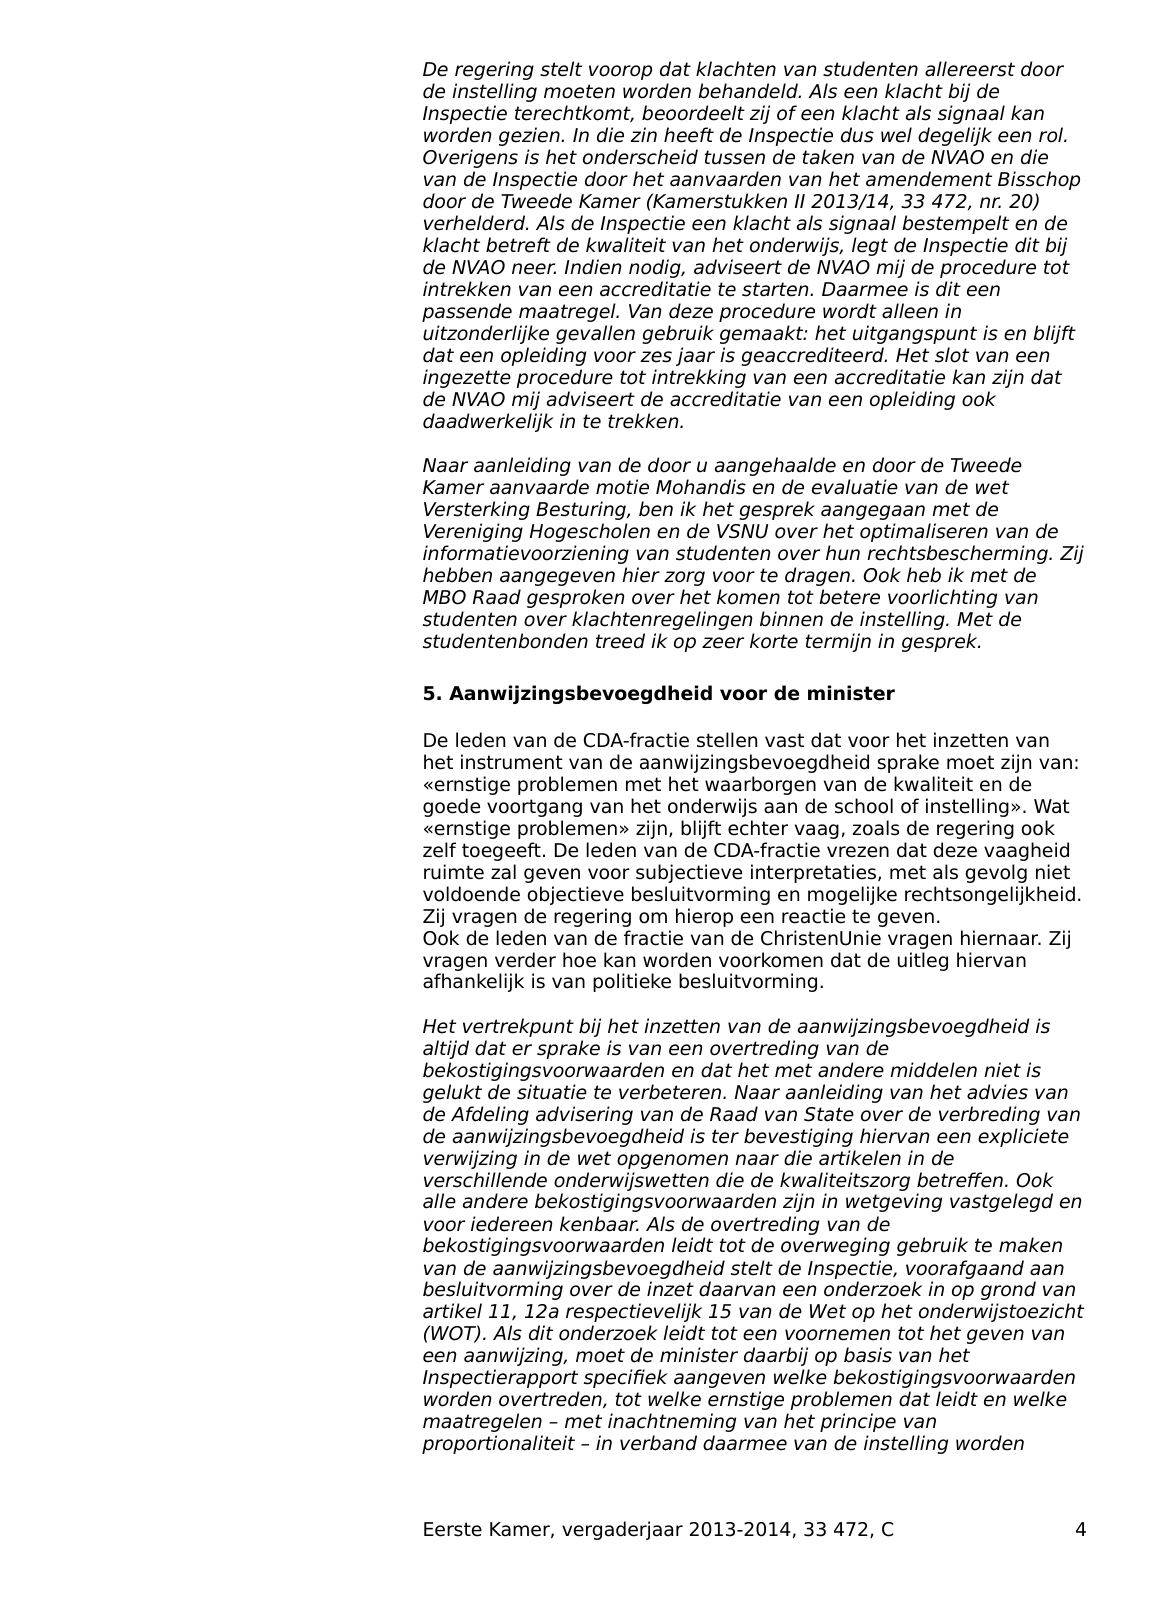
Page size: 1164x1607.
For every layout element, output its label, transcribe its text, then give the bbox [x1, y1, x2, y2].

subtitle 5. Aanwijzingsbevoegdheid voor de minister [422, 683, 1087, 705]
text De regering stelt voorop dat klachten van studenten allereerst door de instelling moeten worden behandeld. Als een klacht bij de Inspectie terechtkomt, beoordeelt zij of een klacht als signaal kan worden gezien. In die zin heeft de Inspectie dus wel degelijk een rol. Overigens is het onderscheid tussen de taken van de NVAO en die van de Inspectie door het aanvaarden van het amendement Bisschop door de Tweede Kamer (Kamerstukken II 2013/14, 33 472, nr. 20) verhelderd. Als de Inspectie een klacht als signaal bestempelt en de klacht betreft de kwaliteit van het onderwijs, legt de Inspectie dit bij de NVAO neer. Indien nodig, adviseert de NVAO mij de procedure tot intrekken van een accreditatie te starten. Daarmee is dit een passende maatregel. Van deze procedure wordt alleen in uitzonderlijke gevallen gebruik gemaakt: het uitgangspunt is en blijft dat een opleiding voor zes jaar is geaccrediteerd. Het slot van een ingezette procedure tot intrekking van een accreditatie kan zijn dat de NVAO mij adviseert de accreditatie van een opleiding ook daadwerkelijk in te trekken. [422, 59, 1087, 433]
text Het vertrekpunt bij het inzetten van de aanwijzingsbevoegdheid is altijd dat er sprake is van een overtreding van de bekostigingsvoorwaarden en dat het met andere middelen niet is gelukt de situatie te verbeteren. Naar aanleiding van het advies van de Afdeling advisering van de Raad van State over de verbreding van de aanwijzingsbevoegdheid is ter bevestiging hiervan een expliciete verwijzing in de wet opgenomen naar die artikelen in de verschillende onderwijswetten die de kwaliteitszorg betreffen. Ook alle andere bekostigingsvoorwaarden zijn in wetgeving vastgelegd en voor iedereen kenbaar. Als de overtreding van de bekostigingsvoorwaarden leidt tot de overweging gebruik te maken van de aanwijzingsbevoegdheid stelt de Inspectie, voorafgaand aan besluitvorming over de inzet daarvan een onderzoek in op grond van artikel 11, 12a respectievelijk 15 van de Wet op het onderwijstoezicht (WOT). Als dit onderzoek leidt tot een voornemen tot het geven van een aanwijzing, moet de minister daarbij op basis van het Inspectierapport specifiek aangeven welke bekostigingsvoorwaarden worden overtreden, tot welke ernstige problemen dat leidt en welke maatregelen – met inachtneming van het principe van proportionaliteit – in verband daarmee van de instelling worden [422, 1016, 1087, 1455]
text Ook de leden van de fractie van de ChristenUnie vragen hiernaar. Zij vragen verder hoe kan worden voorkomen dat de uitleg hiervan afhankelijk is van politieke besluitvorming. [422, 927, 1087, 993]
text De leden van de CDA-fractie stellen vast dat voor het inzetten van het instrument van de aanwijzingsbevoegdheid sprake moet zijn van: «ernstige problemen met het waarborgen van de kwaliteit en de goede voortgang van het onderwijs aan de school of instelling». Wat «ernstige problemen» zijn, blijft echter vaag, zoals de regering ook zelf toegeeft. De leden van de CDA-fractie vrezen dat deze vaagheid ruimte zal geven voor subjectieve interpretaties, met als gevolg niet voldoende objectieve besluitvorming en mogelijke rechtsongelijkheid. Zij vragen de regering om hierop een reactie te geven. [422, 730, 1087, 927]
text Naar aanleiding van de door u aangehaalde en door de Tweede Kamer aanvaarde motie Mohandis en de evaluatie van de wet Versterking Besturing, ben ik het gesprek aangegaan met de Vereniging Hogescholen en de VSNU over het optimaliseren van de informatievoorziening van studenten over hun rechtsbescherming. Zij hebben aangegeven hier zorg voor te dragen. Ook heb ik met de MBO Raad gesproken over het komen tot betere voorlichting van studenten over klachtenregelingen binnen de instelling. Met de studentenbonden treed ik op zeer korte termijn in gesprek. [422, 455, 1087, 653]
